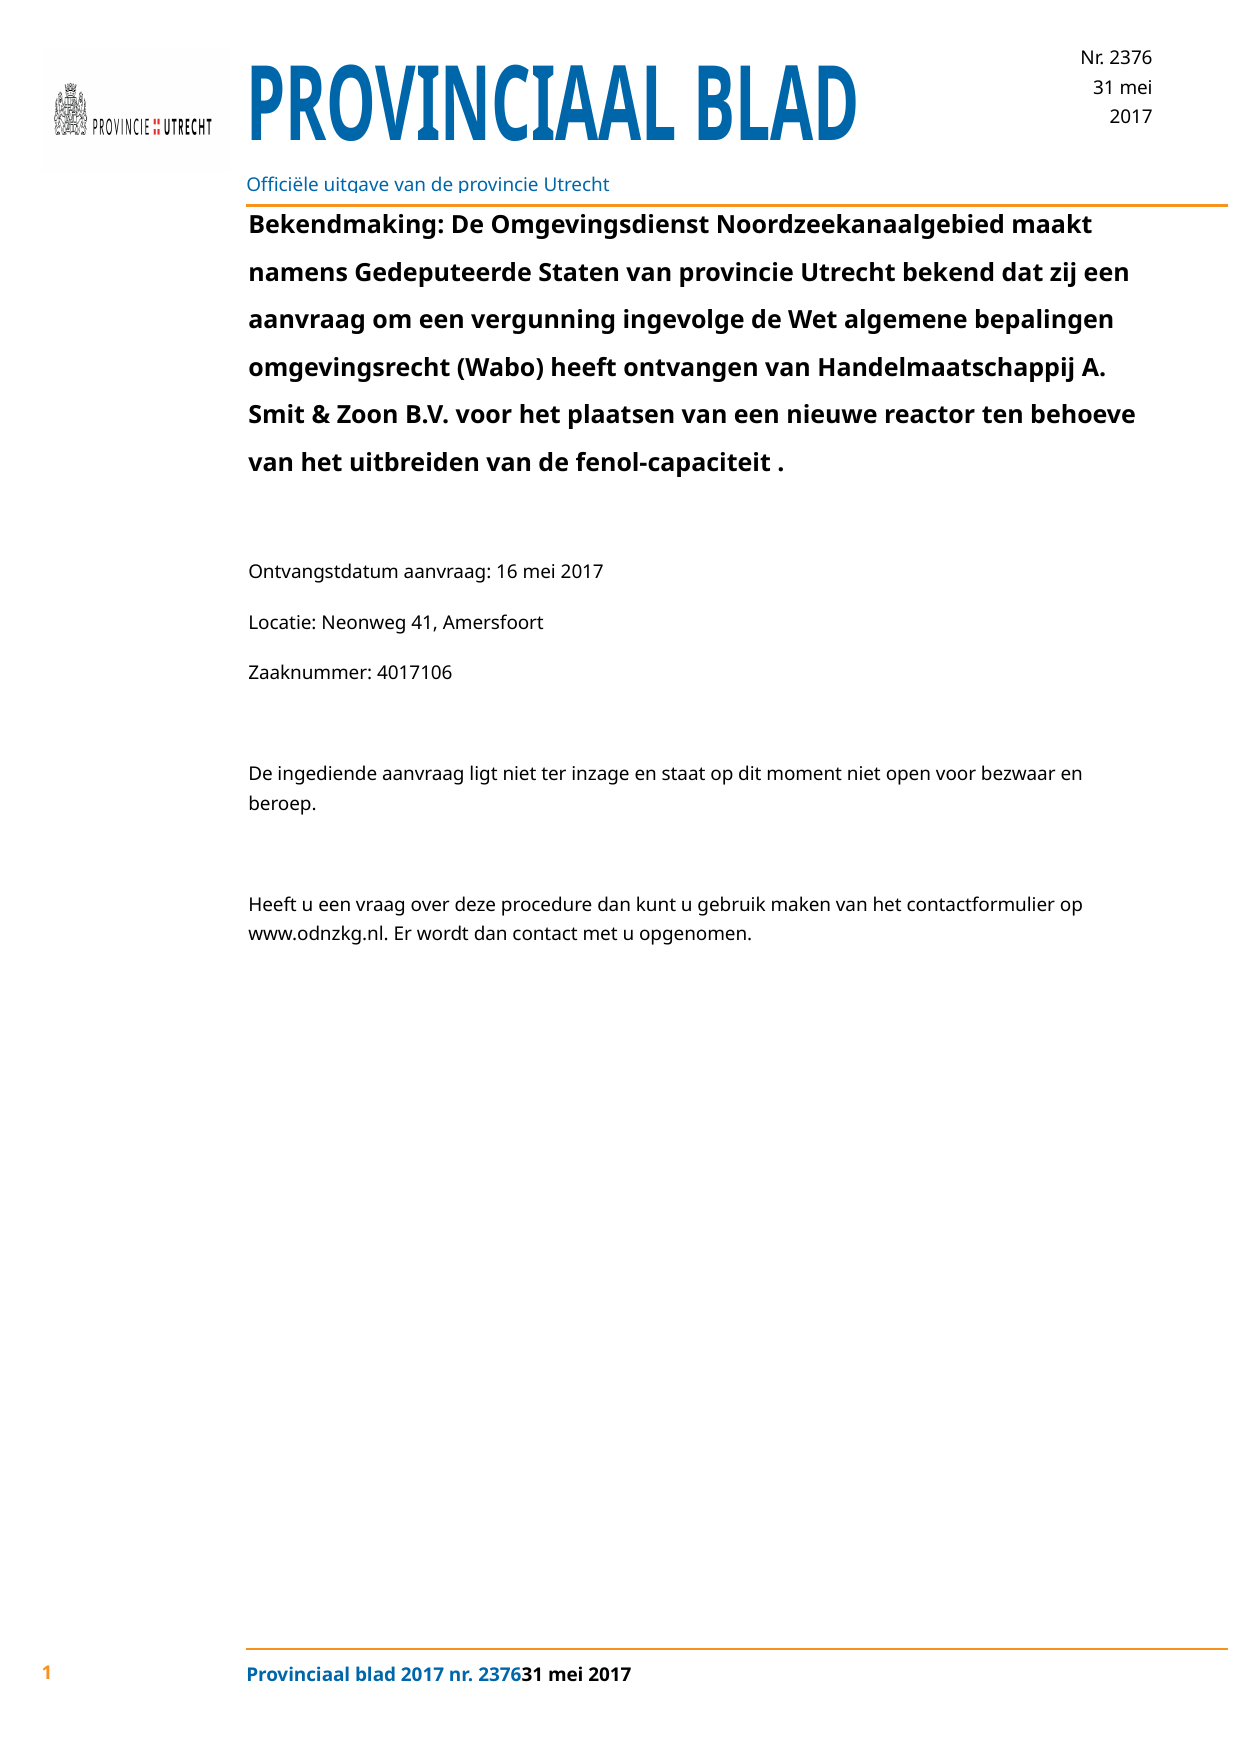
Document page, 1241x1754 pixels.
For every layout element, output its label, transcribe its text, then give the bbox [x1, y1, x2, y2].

text Bekendmaking: De Omgevingsdienst Noordzeekanaalgebied maakt namens Gedeputeerde Staten van provincie Utrecht bekend dat zij een aanvraag om een vergunning ingevolge de Wet algemene bepalingen omgevingsrecht (Wabo) heeft ontvangen van Handelmaatschappij A. Smit & Zoon B.V. voor het plaatsen van een nieuwe reactor ten behoeve van het uitbreiden van de fenol-capaciteit . [248, 207, 1152, 479]
picture [41, 47, 231, 172]
text Zaaknummer: 4017106 [248, 659, 1152, 685]
text Heeft u een vraag over deze procedure dan kunt u gebruik maken van het contactformulier op www.odnzkg.nl. Er wordt dan contact met u opgenomen. [248, 891, 1152, 946]
text Locatie: Neonweg 41, Amersfoort [248, 609, 1152, 635]
text De ingediende aanvraag ligt niet ter inzage en staat op dit moment niet open voor bezwaar en beroep. [248, 760, 1152, 816]
text Ontvangstdatum aanvraag: 16 mei 2017 [248, 559, 1152, 584]
